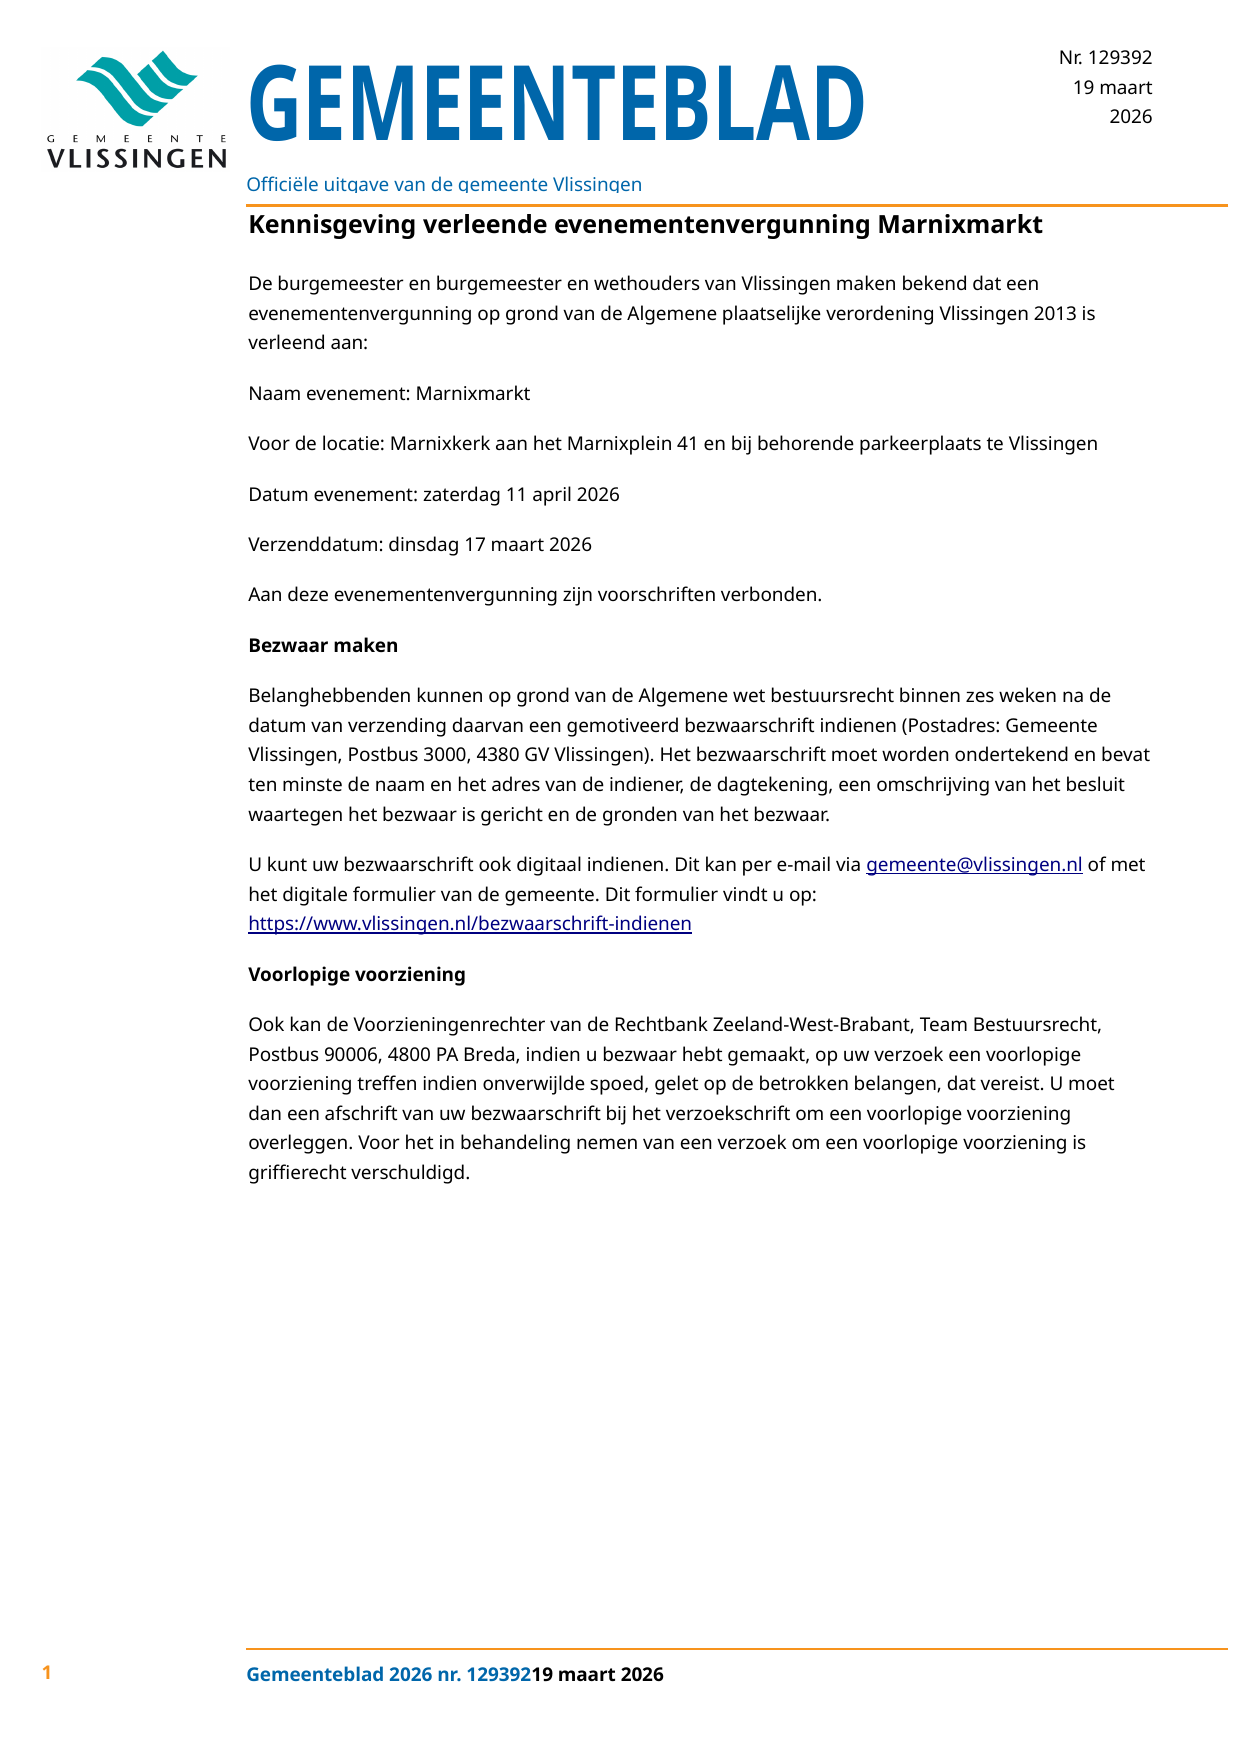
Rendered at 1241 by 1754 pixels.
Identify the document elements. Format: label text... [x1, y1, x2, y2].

text Kennisgeving verleende evenementenvergunning Marnixmarkt [248, 207, 1152, 241]
text Naam evenement: Marnixmarkt [248, 380, 1152, 406]
text Bezwaar maken [248, 632, 1152, 658]
picture [41, 47, 231, 172]
text U kunt uw bezwaarschrift ook digitaal indienen. Dit kan per e-mail via gemeente@vlissingen.nl of met het digitale formulier van de gemeente. Dit formulier vindt u op: https://www.vlissingen.nl/bezwaarschrift-indienen [248, 851, 1152, 936]
text Ook kan de Voorzieningenrechter van de Rechtbank Zeeland-West-Brabant, Team Bestuursrecht, Postbus 90006, 4800 PA Breda, indien u bezwaar hebt gemaakt, op uw verzoek een voorlopige voorziening treffen indien onverwijlde spoed, gelet op de betrokken belangen, dat vereist. U moet dan een afschrift van uw bezwaarschrift bij het verzoekschrift om een voorlopige voorziening overleggen. Voor het in behandeling nemen van een verzoek om een voorlopige voorziening is griffierecht verschuldigd. [248, 1011, 1152, 1185]
text Aan deze evenementenvergunning zijn voorschriften verbonden. [248, 582, 1152, 607]
text Verzenddatum: dinsdag 17 maart 2026 [248, 531, 1152, 557]
text Voorlopige voorziening [248, 961, 1152, 986]
text Voor de locatie: Marnixkerk aan het Marnixplein 41 en bij behorende parkeerplaats te Vlissingen [248, 430, 1152, 456]
text Datum evenement: zaterdag 11 april 2026 [248, 481, 1152, 506]
text De burgemeester en burgemeester en wethouders van Vlissingen maken bekend dat een evenementenvergunning op grond van de Algemene plaatselijke verordening Vlissingen 2013 is verleend aan: [248, 270, 1152, 355]
text Belanghebbenden kunnen op grond van de Algemene wet bestuursrecht binnen zes weken na de datum van verzending daarvan een gemotiveerd bezwaarschrift indienen (Postadres: Gemeente Vlissingen, Postbus 3000, 4380 GV Vlissingen). Het bezwaarschrift moet worden ondertekend en bevat ten minste de naam en het adres van de indiener, de dagtekening, een omschrijving van het besluit waartegen het bezwaar is gericht en de gronden van het bezwaar. [248, 682, 1152, 826]
